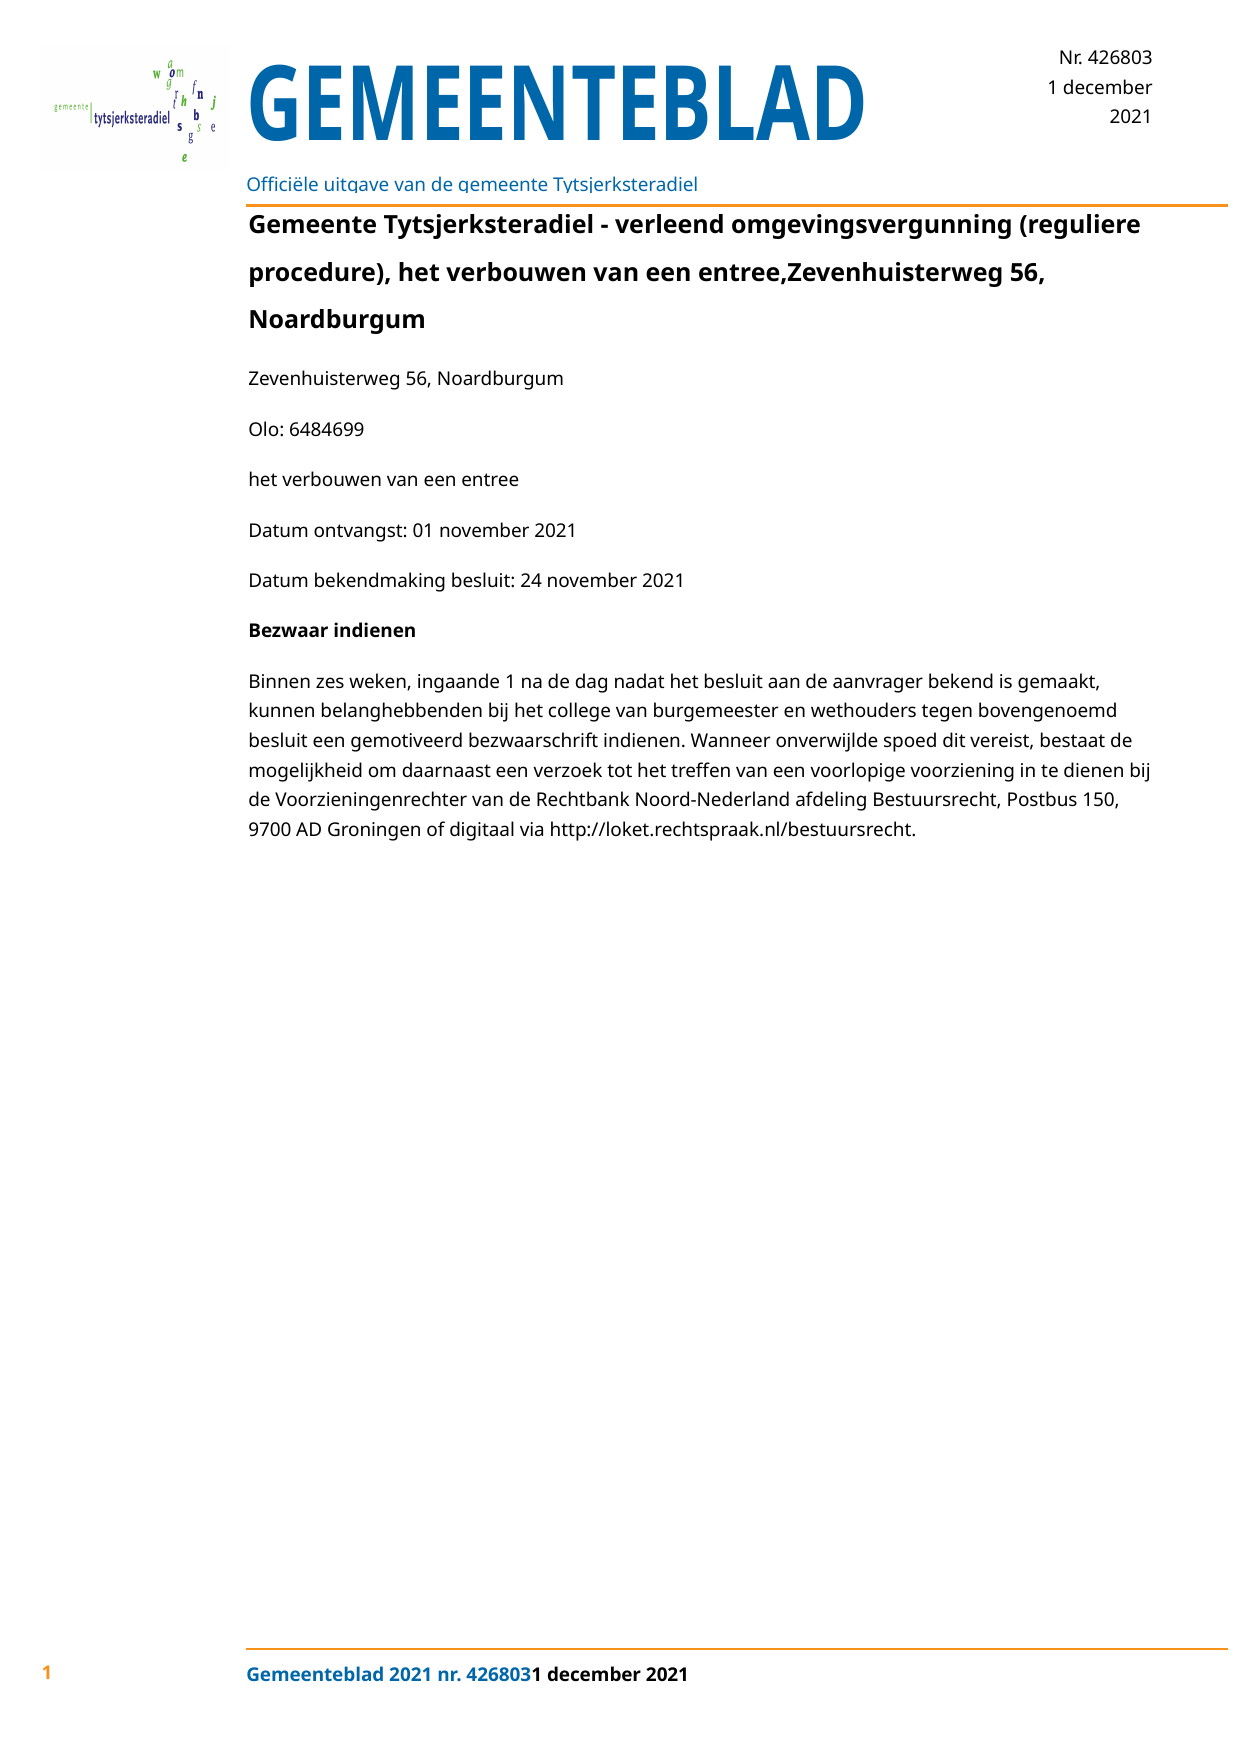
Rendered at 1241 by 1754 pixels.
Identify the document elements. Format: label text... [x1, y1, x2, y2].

text het verbouwen van een entree [248, 466, 1152, 492]
text Bezwaar indienen [248, 618, 1152, 643]
text Datum ontvangst: 01 november 2021 [248, 517, 1152, 542]
picture [41, 47, 231, 172]
text Binnen zes weken, ingaande 1 na de dag nadat het besluit aan de aanvrager bekend is gemaakt, kunnen belanghebbenden bij het college van burgemeester en wethouders tegen bovengenoemd besluit een gemotiveerd bezwaarschrift indienen. Wanneer onverwijlde spoed dit vereist, bestaat de mogelijkheid om daarnaast een verzoek tot het treffen van een voorlopige voorziening in te dienen bij de Voorzieningenrechter van de Rechtbank Noord-Nederland afdeling Bestuursrecht, Postbus 150, 9700 AD Groningen of digitaal via http://loket.rechtspraak.nl/bestuursrecht. [248, 668, 1152, 842]
text Olo: 6484699 [248, 416, 1152, 442]
text Zevenhuisterweg 56, Noardburgum [248, 366, 1152, 391]
text Datum bekendmaking besluit: 24 november 2021 [248, 567, 1152, 593]
text Gemeente Tytsjerksteradiel - verleend omgevingsvergunning (reguliere procedure), het verbouwen van een entree,Zevenhuisterweg 56, Noardburgum [248, 207, 1152, 336]
